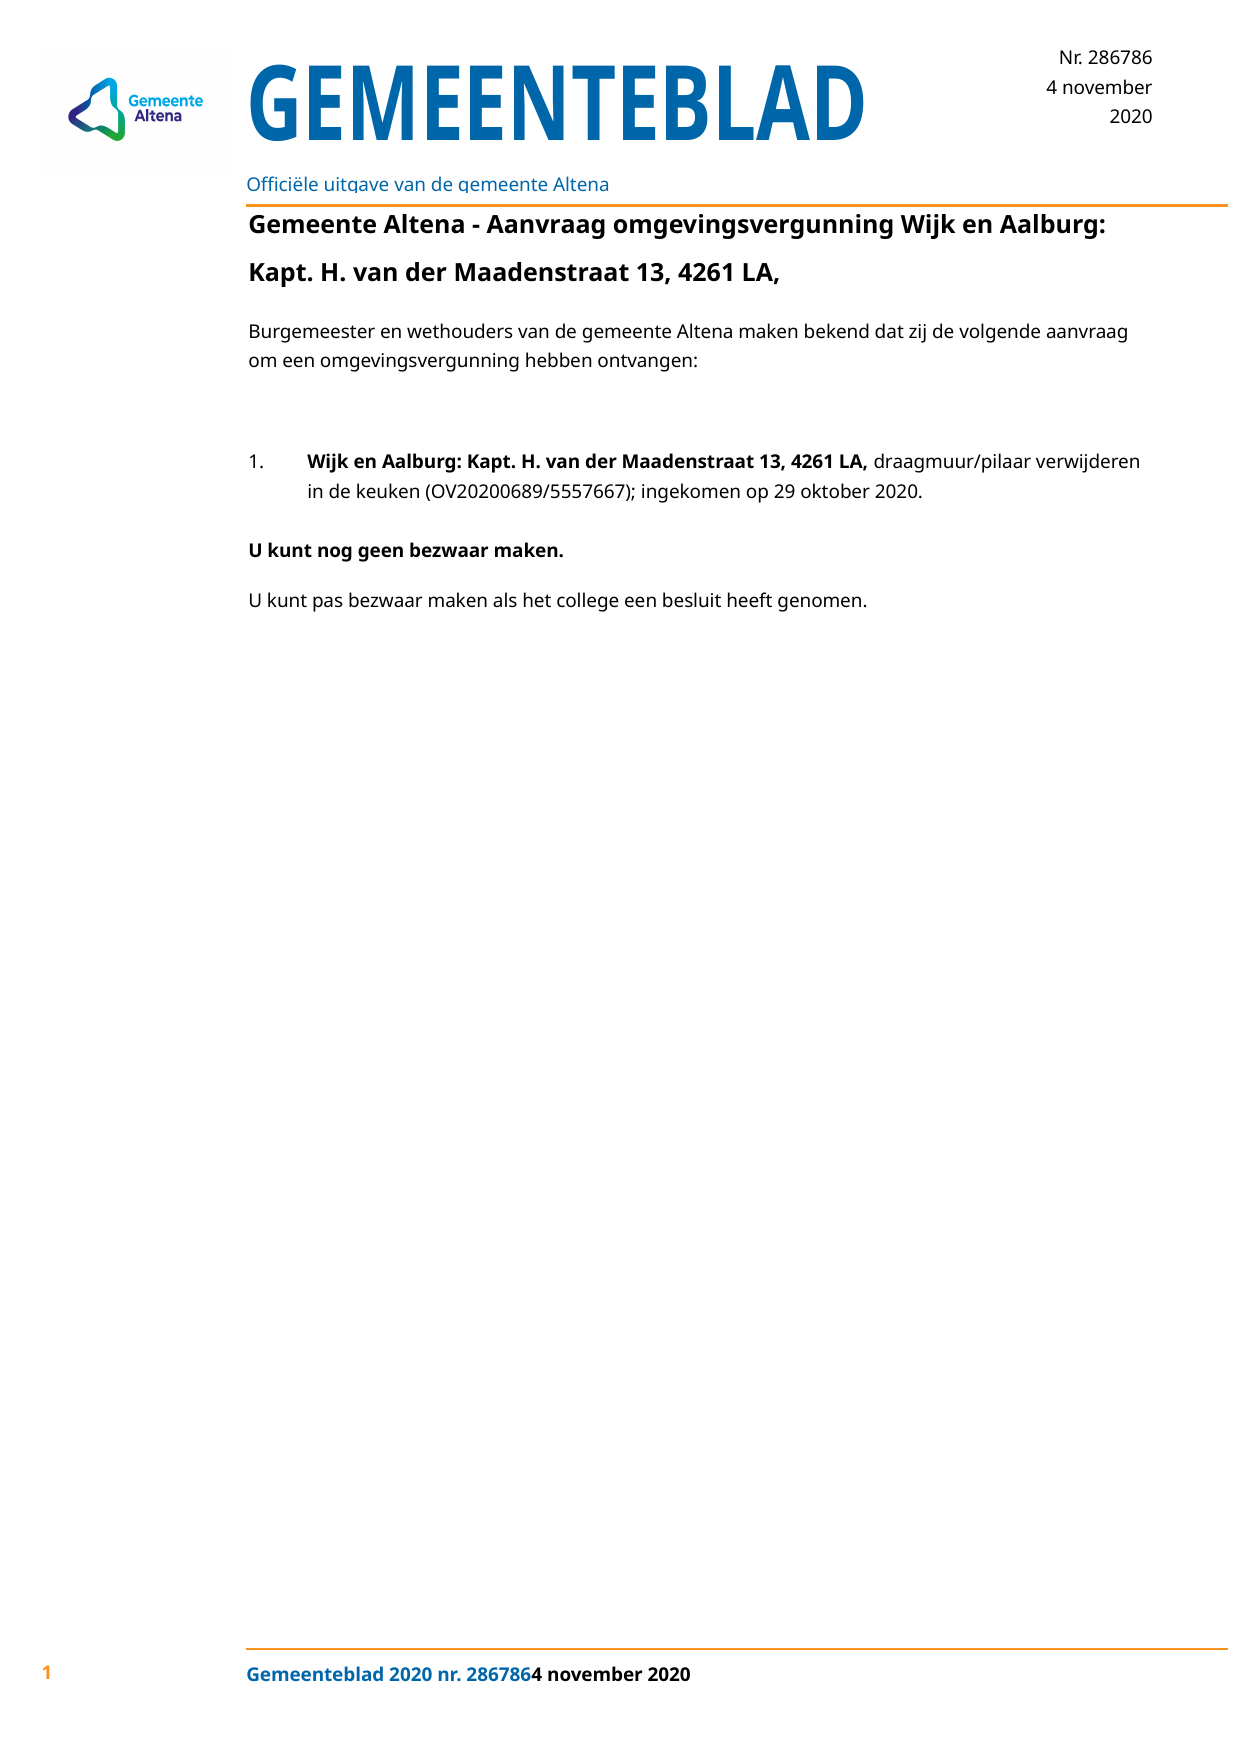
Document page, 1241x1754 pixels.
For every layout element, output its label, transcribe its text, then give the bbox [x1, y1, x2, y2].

picture [41, 47, 231, 172]
text U kunt nog geen bezwaar maken. [248, 537, 1152, 563]
list Wijk en Aalburg: Kapt. H. van der Maadenstraat 13, 4261 LA, draagmuur/pilaar verwijderen in de keuken (OV20200689/5557667); ingekomen op 29 oktober 2020. [248, 448, 1152, 504]
text Burgemeester en wethouders van de gemeente Altena maken bekend dat zij de volgende aanvraag om een omgevingsvergunning hebben ontvangen: [248, 318, 1152, 373]
text Gemeente Altena - Aanvraag omgevingsvergunning Wijk en Aalburg: Kapt. H. van der Maadenstraat 13, 4261 LA, [248, 207, 1152, 288]
text U kunt pas bezwaar maken als het college een besluit heeft genomen. [248, 587, 1152, 613]
